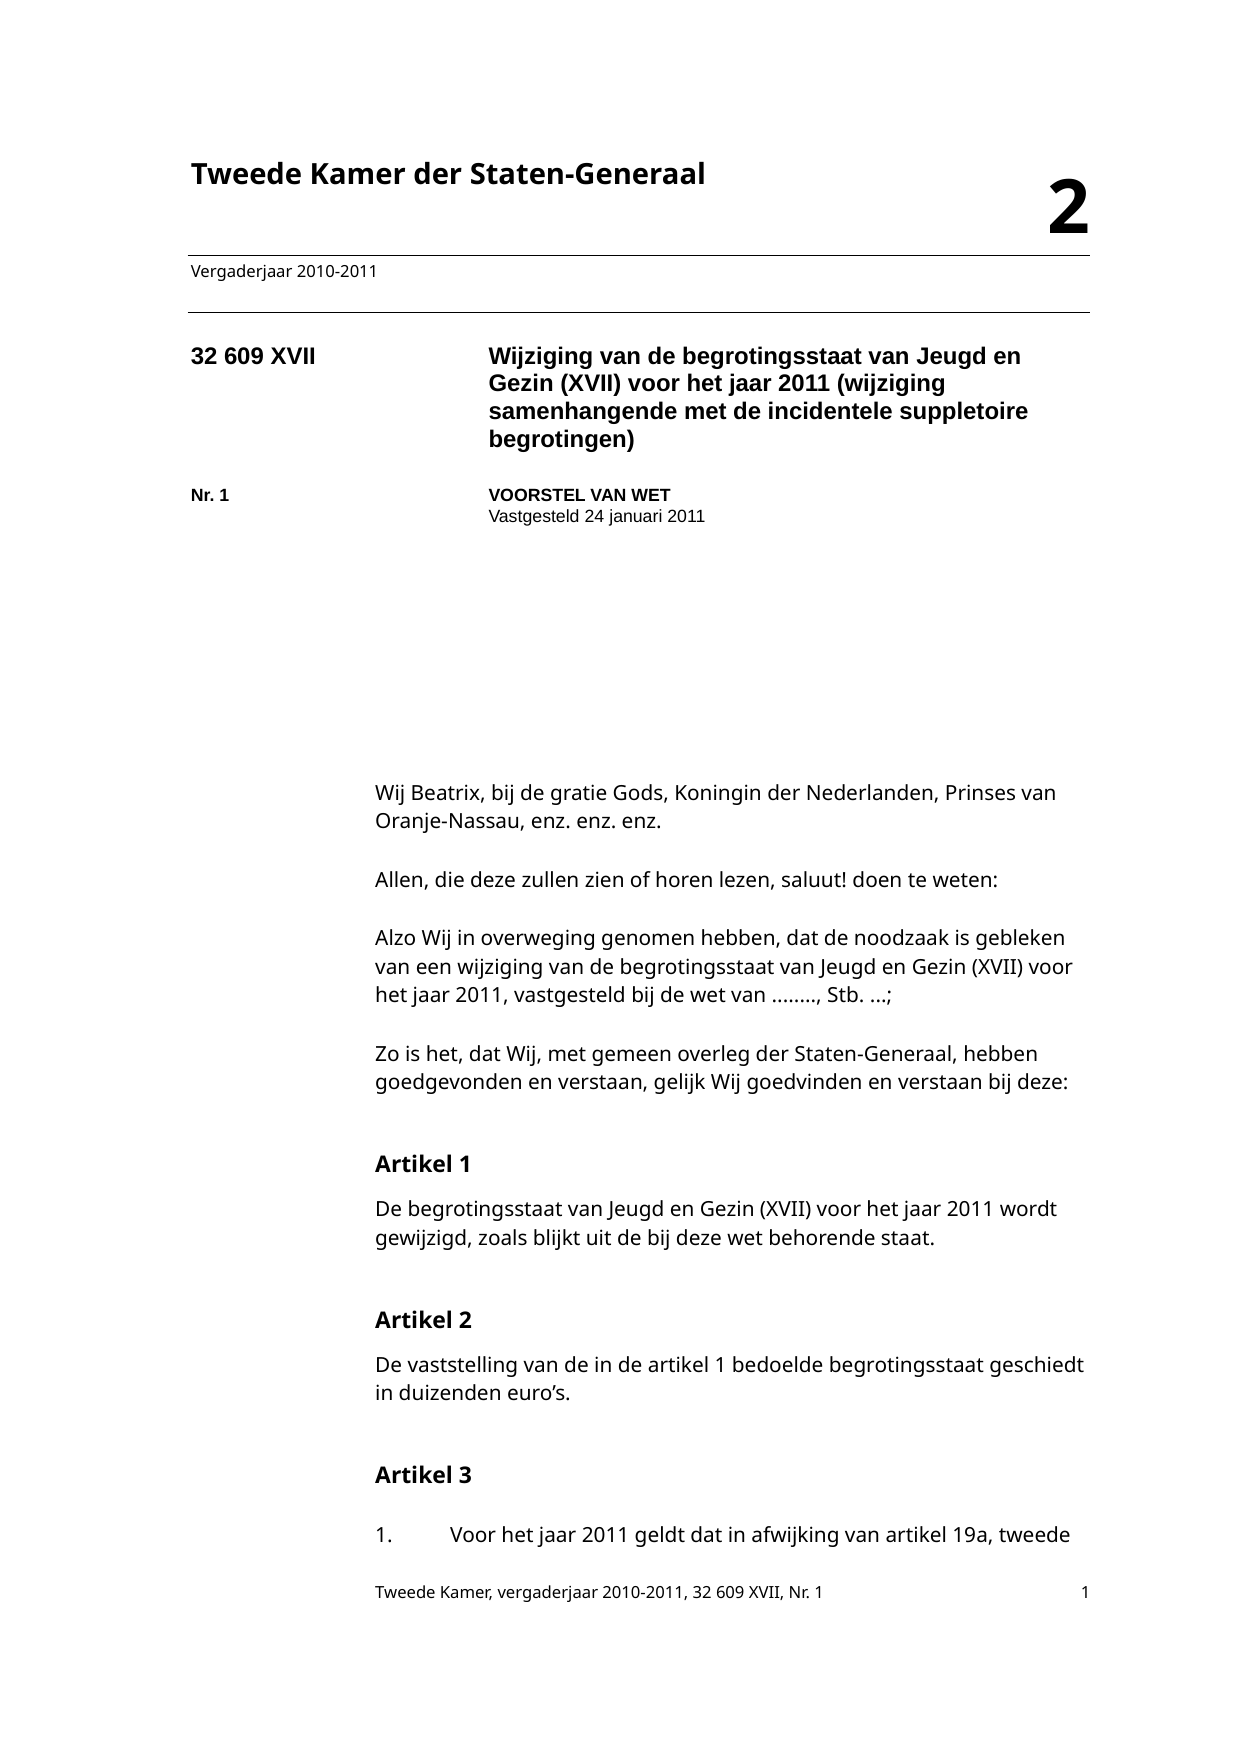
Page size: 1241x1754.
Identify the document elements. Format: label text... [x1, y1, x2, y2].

text De begrotingsstaat van Jeugd en Gezin (XVII) voor het jaar 2011 wordt gewijzigd, zoals blijkt uit de bij deze wet behorende staat. [375, 1194, 1090, 1251]
table_header 2 [910, 150, 1090, 255]
text Allen, die deze zullen zien of horen lezen, saluut! doen te weten: [375, 865, 1090, 893]
table_cell [188, 313, 485, 339]
table_cell Nr. 1 [188, 482, 485, 601]
text De vaststelling van de in de artikel 1 bedoelde begrotingsstaat geschiedt in duizenden euro’s. [375, 1350, 1090, 1407]
subtitle Artikel 2 [375, 1304, 1090, 1335]
table_cell [485, 313, 1090, 339]
subtitle Artikel 1 [375, 1148, 1090, 1179]
table_cell Wijziging van de begrotingsstaat van Jeugd en Gezin (XVII) voor het jaar 2011 (wijziging samenhangende met de incidentele suppletoire begrotingen) [485, 339, 1090, 482]
subtitle Artikel 3 [375, 1459, 1090, 1491]
table_cell Vergaderjaar 2010-2011 [188, 256, 485, 312]
text Zo is het, dat Wij, met gemeen overleg der Staten-Generaal, hebben goedgevonden en verstaan, gelijk Wij goedvinden en verstaan bij deze: [375, 1039, 1090, 1096]
table_cell [485, 256, 1090, 312]
table_cell VOORSTEL VAN WET Vastgesteld 24 januari 2011 [485, 482, 1090, 601]
text Alzo Wij in overweging genomen hebben, dat de noodzaak is gebleken van een wijziging van de begrotingsstaat van Jeugd en Gezin (XVII) voor het jaar 2011, vastgesteld bij de wet van ........, Stb. ...; [375, 923, 1090, 1009]
list Voor het jaar 2011 geldt dat in afwijking van artikel 19a, tweede [375, 1521, 1090, 1549]
table_cell 32 609 XVII [188, 339, 485, 482]
table_header Tweede Kamer der Staten-Generaal [188, 150, 909, 255]
text Wij Beatrix, bij de gratie Gods, Koningin der Nederlanden, Prinses van Oranje-Nassau, enz. enz. enz. [375, 778, 1090, 835]
